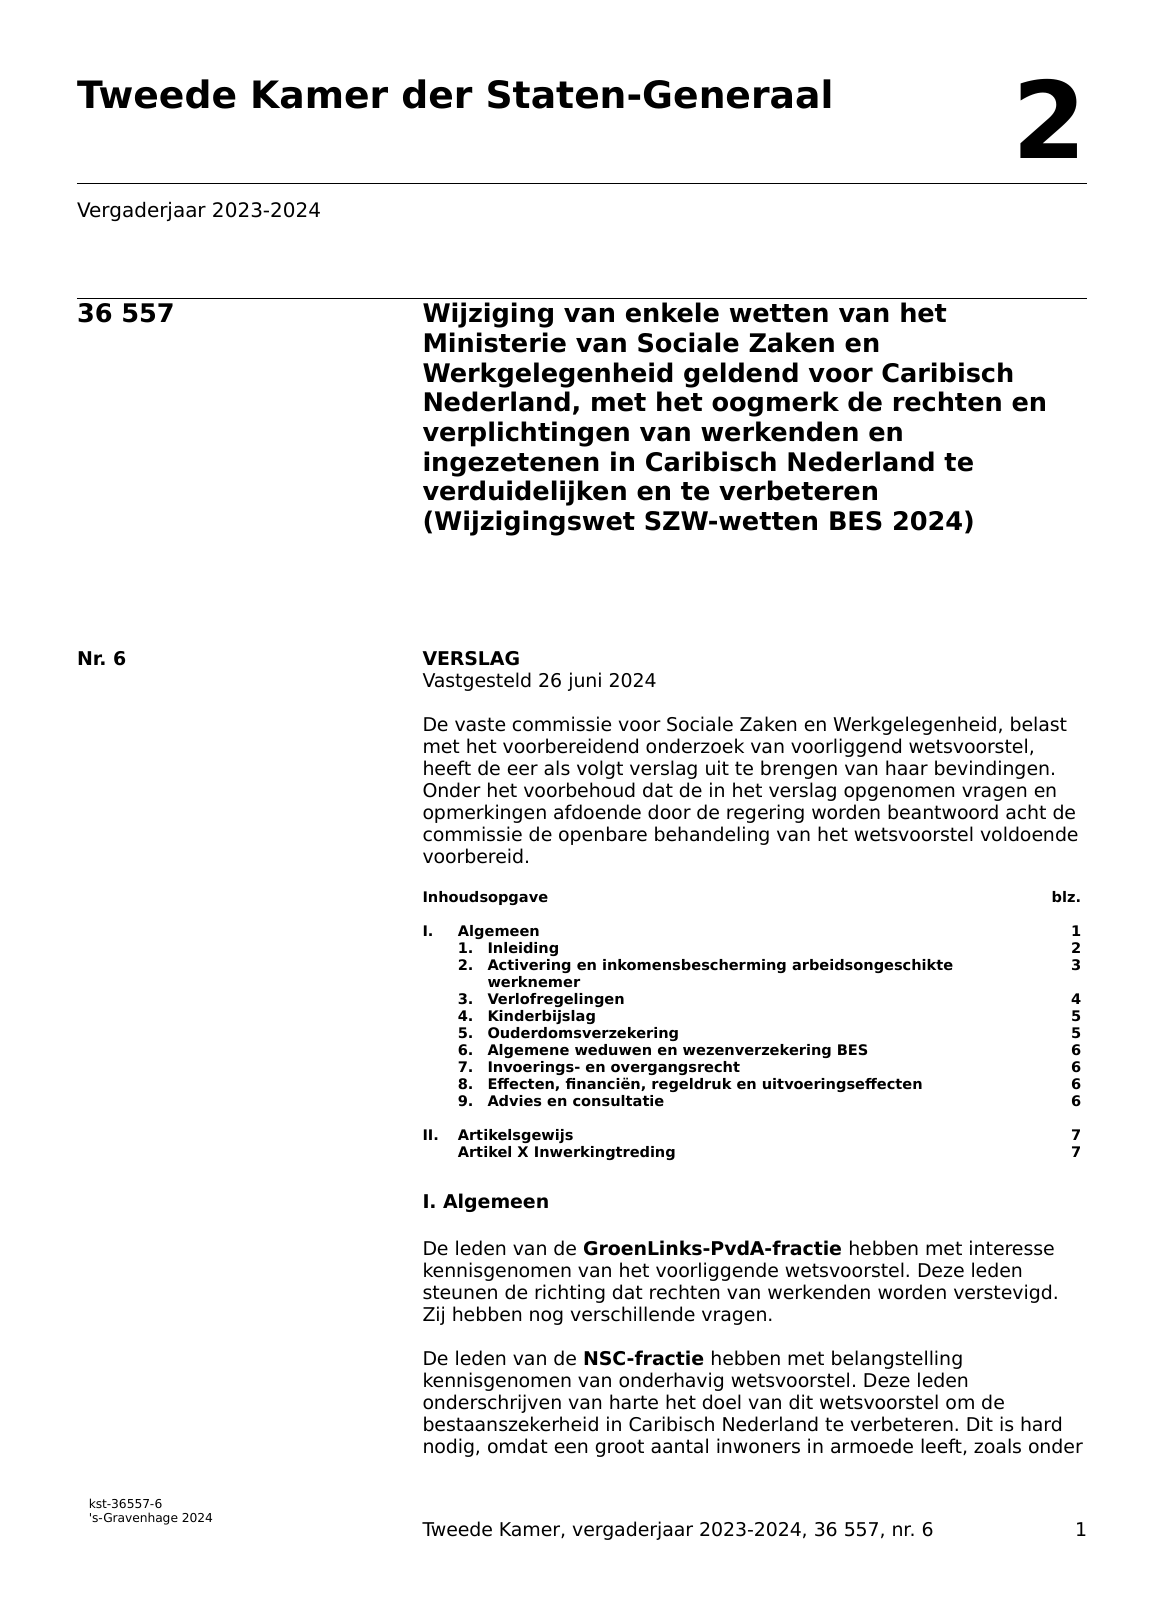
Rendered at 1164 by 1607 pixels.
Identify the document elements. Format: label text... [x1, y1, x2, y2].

table_cell [422, 1042, 452, 1059]
table_cell I. [422, 923, 452, 940]
table_cell 6 [1013, 1042, 1087, 1059]
table_cell Effecten, financiën, regeldruk en uitvoeringseffecten [481, 1076, 1013, 1093]
table_cell 4 [1013, 991, 1087, 1008]
subtitle Nr. 6 VERSLAG [77, 647, 1087, 669]
table_cell 7 [1013, 1144, 1087, 1161]
table_cell [422, 1093, 452, 1110]
table_cell 3. [452, 991, 481, 1008]
text 's-Gravenhage 2024 [88, 1511, 323, 1525]
table_cell [422, 1076, 452, 1093]
table_cell II. [422, 1127, 452, 1144]
table_cell 6 [1013, 1093, 1087, 1110]
table_cell 8. [452, 1076, 481, 1093]
table_cell Inleiding [481, 940, 1013, 957]
table_cell [422, 940, 452, 957]
table_cell [422, 1025, 452, 1042]
text Onder het voorbehoud dat de in het verslag opgenomen vragen en opmerkingen afdoende door de regering worden beantwoord acht de commissie de openbare behandeling van het wetsvoorstel voldoende voorbereid. [422, 779, 1087, 867]
table_cell [422, 1008, 452, 1025]
table_cell 9. [452, 1093, 481, 1110]
table_cell Algemene weduwen en wezenverzekering BES [481, 1042, 1013, 1059]
table_cell [422, 1059, 452, 1076]
table_cell Artikel X Inwerkingtreding [452, 1144, 1013, 1161]
table_header Tweede Kamer der Staten-Generaal [77, 59, 886, 183]
table_cell [481, 1110, 1013, 1127]
table_header blz. [1013, 889, 1087, 906]
table_cell 7 [1013, 1127, 1087, 1144]
table_cell Kinderbijslag [481, 1008, 1013, 1025]
table_cell 7. [452, 1059, 481, 1076]
text Vastgesteld 26 juni 2024 [422, 669, 1087, 691]
table_header 2 [886, 59, 1087, 183]
table_cell 5 [1013, 1008, 1087, 1025]
table_cell 1 [1013, 923, 1087, 940]
table_cell 4. [452, 1008, 481, 1025]
table_cell [422, 957, 452, 991]
table_cell Vergaderjaar 2023-2024 [77, 184, 1087, 298]
table_cell Artikelsgewijs [452, 1127, 1013, 1144]
table_cell 2 [1013, 940, 1087, 957]
table_cell 5 [1013, 1025, 1087, 1042]
table_cell 3 [1013, 957, 1087, 991]
table_cell 5. [452, 1025, 481, 1042]
text De leden van de NSC-fractie hebben met belangstelling kennisgenomen van onderhavig wetsvoorstel. Deze leden onderschrijven van harte het doel van dit wetsvoorstel om de bestaanszekerheid in Caribisch Nederland te verbeteren. Dit is hard nodig, omdat een groot aantal inwoners in armoede leeft, zoals onder [422, 1348, 1087, 1458]
table_cell 6. [452, 1042, 481, 1059]
table_cell Ouderdomsverzekering [481, 1025, 1013, 1042]
table_cell 1. [452, 940, 481, 957]
table_cell Advies en consultatie [481, 1093, 1013, 1110]
table_cell 6 [1013, 1059, 1087, 1076]
table_cell 2. [452, 957, 481, 991]
table_cell [452, 1110, 481, 1127]
table_cell Activering en inkomensbescherming arbeidsongeschikte werknemer [481, 957, 1013, 991]
text De leden van de GroenLinks-PvdA-fractie hebben met interesse kennisgenomen van het voorliggende wetsvoorstel. Deze leden steunen de richting dat rechten van werkenden worden verstevigd. Zij hebben nog verschillende vragen. [422, 1238, 1087, 1326]
table_cell Algemeen [452, 923, 1013, 940]
table_cell Verlofregelingen [481, 991, 1013, 1008]
table_cell Invoerings- en overgangsrecht [481, 1059, 1013, 1076]
table_cell [422, 991, 452, 1008]
subtitle I. Algemeen [422, 1191, 1087, 1213]
table_header Inhoudsopgave [422, 889, 1013, 906]
table_cell [422, 906, 1087, 923]
text De vaste commissie voor Sociale Zaken en Werkgelegenheid, belast met het voorbereidend onderzoek van voorliggend wetsvoorstel, heeft de eer als volgt verslag uit te brengen van haar bevindingen. [422, 714, 1087, 779]
table_cell [422, 1110, 452, 1127]
table_cell [422, 1144, 452, 1161]
subtitle 36 557 Wijziging van enkele wetten van het Ministerie van Sociale Zaken en Werkgelegenheid geldend voor Caribisch Nederland, met het oogmerk de rechten en verplichtingen van werkenden en ingezetenen in Caribisch Nederland te verduidelijken en te verbeteren (Wijzigingswet SZW-wetten BES 2024) [77, 299, 1087, 536]
table_cell [1013, 1110, 1087, 1127]
text kst-36557-6 [88, 1497, 323, 1511]
table_cell 6 [1013, 1076, 1087, 1093]
